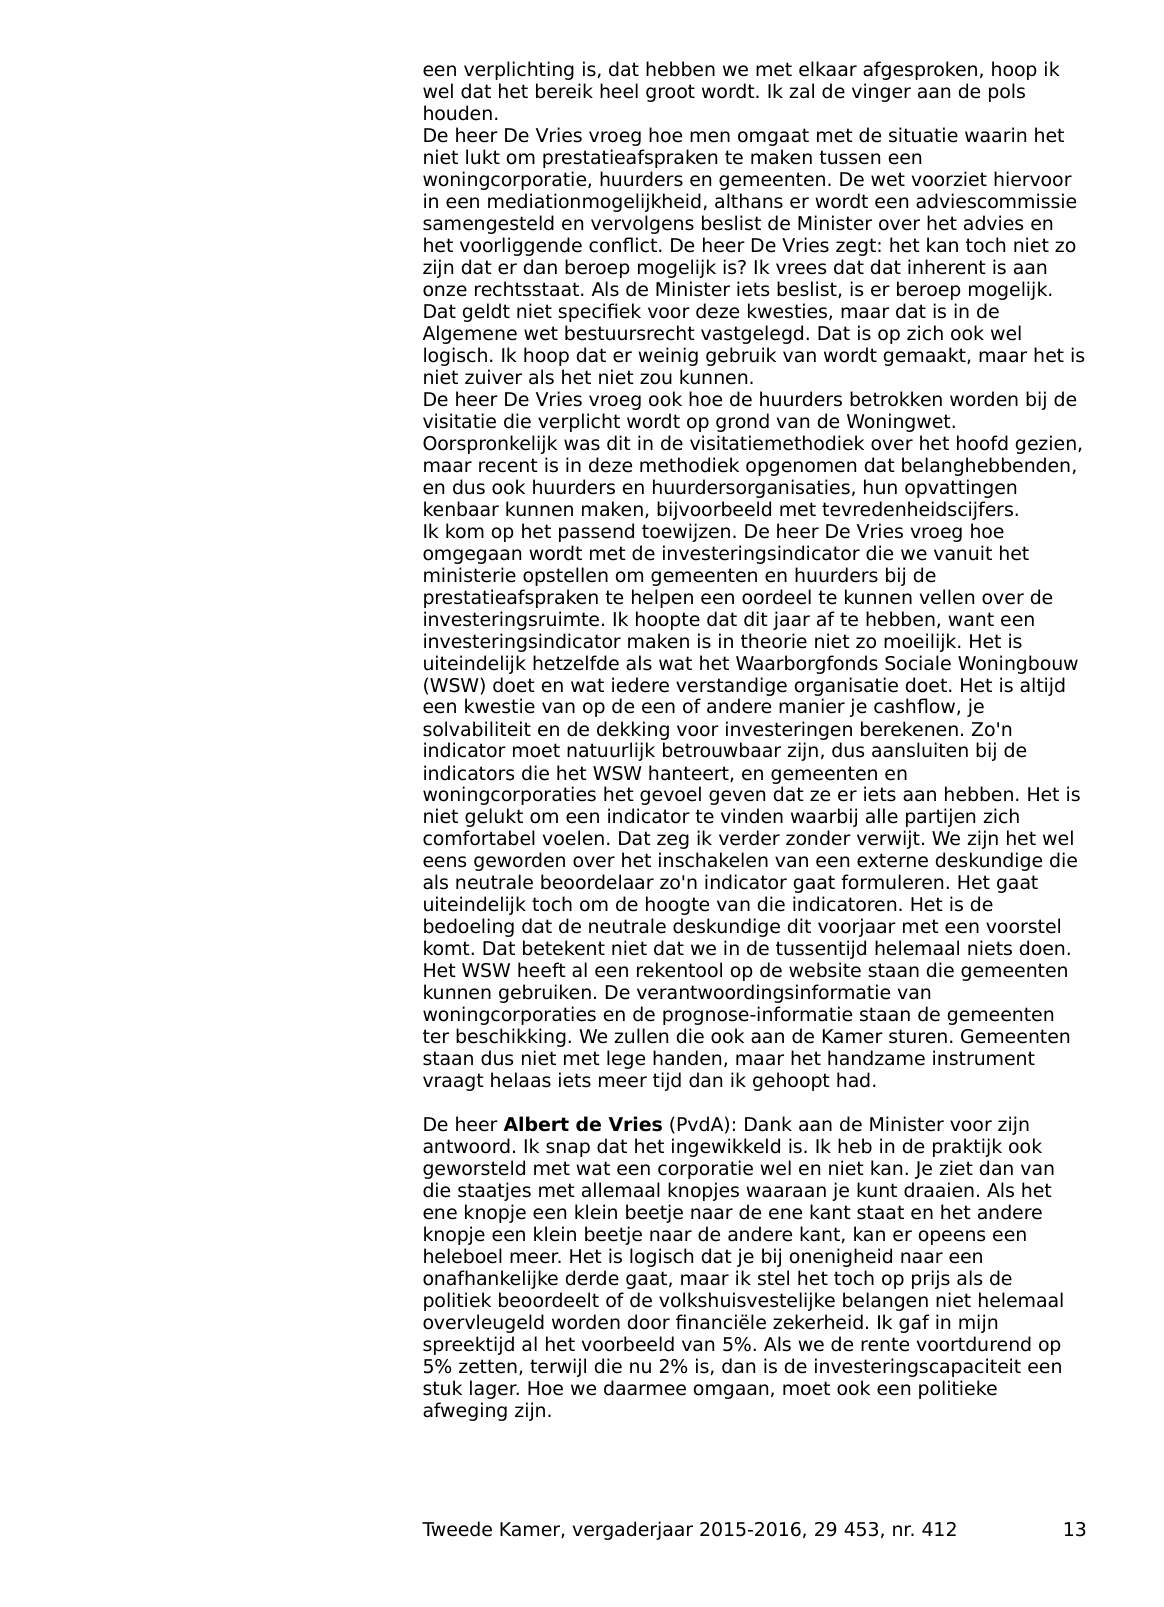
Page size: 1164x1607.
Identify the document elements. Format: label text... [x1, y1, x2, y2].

text De heer De Vries vroeg ook hoe de huurders betrokken worden bij de visitatie die verplicht wordt op grond van de Woningwet. Oorspronkelijk was dit in de visitatiemethodiek over het hoofd gezien, maar recent is in deze methodiek opgenomen dat belanghebbenden, en dus ook huurders en huurdersorganisaties, hun opvattingen kenbaar kunnen maken, bijvoorbeeld met tevredenheidscijfers. [422, 389, 1087, 521]
text De heer De Vries vroeg hoe men omgaat met de situatie waarin het niet lukt om prestatieafspraken te maken tussen een woningcorporatie, huurders en gemeenten. De wet voorziet hiervoor in een mediationmogelijkheid, althans er wordt een adviescommissie samengesteld en vervolgens beslist de Minister over het advies en het voorliggende conflict. De heer De Vries zegt: het kan toch niet zo zijn dat er dan beroep mogelijk is? Ik vrees dat dat inherent is aan onze rechtsstaat. Als de Minister iets beslist, is er beroep mogelijk. Dat geldt niet specifiek voor deze kwesties, maar dat is in de Algemene wet bestuursrecht vastgelegd. Dat is op zich ook wel logisch. Ik hoop dat er weinig gebruik van wordt gemaakt, maar het is niet zuiver als het niet zou kunnen. [422, 125, 1087, 389]
text een verplichting is, dat hebben we met elkaar afgesproken, hoop ik wel dat het bereik heel groot wordt. Ik zal de vinger aan de pols houden. [422, 59, 1087, 125]
text Ik kom op het passend toewijzen. De heer De Vries vroeg hoe omgegaan wordt met de investeringsindicator die we vanuit het ministerie opstellen om gemeenten en huurders bij de prestatieafspraken te helpen een oordeel te kunnen vellen over de investeringsruimte. Ik hoopte dat dit jaar af te hebben, want een investeringsindicator maken is in theorie niet zo moeilijk. Het is uiteindelijk hetzelfde als wat het Waarborgfonds Sociale Woningbouw (WSW) doet en wat iedere verstandige organisatie doet. Het is altijd een kwestie van op de een of andere manier je cashflow, je solvabiliteit en de dekking voor investeringen berekenen. Zo'n indicator moet natuurlijk betrouwbaar zijn, dus aansluiten bij de indicators die het WSW hanteert, en gemeenten en woningcorporaties het gevoel geven dat ze er iets aan hebben. Het is niet gelukt om een indicator te vinden waarbij alle partijen zich comfortabel voelen. Dat zeg ik verder zonder verwijt. We zijn het wel eens geworden over het inschakelen van een externe deskundige die als neutrale beoordelaar zo'n indicator gaat formuleren. Het gaat uiteindelijk toch om de hoogte van die indicatoren. Het is de bedoeling dat de neutrale deskundige dit voorjaar met een voorstel komt. Dat betekent niet dat we in de tussentijd helemaal niets doen. Het WSW heeft al een rekentool op de website staan die gemeenten kunnen gebruiken. De verantwoordingsinformatie van woningcorporaties en de prognose-informatie staan de gemeenten ter beschikking. We zullen die ook aan de Kamer sturen. Gemeenten staan dus niet met lege handen, maar het handzame instrument vraagt helaas iets meer tijd dan ik gehoopt had. [422, 521, 1087, 1092]
text De heer Albert de Vries (PvdA): Dank aan de Minister voor zijn antwoord. Ik snap dat het ingewikkeld is. Ik heb in de praktijk ook geworsteld met wat een corporatie wel en niet kan. Je ziet dan van die staatjes met allemaal knopjes waaraan je kunt draaien. Als het ene knopje een klein beetje naar de ene kant staat en het andere knopje een klein beetje naar de andere kant, kan er opeens een heleboel meer. Het is logisch dat je bij onenigheid naar een onafhankelijke derde gaat, maar ik stel het toch op prijs als de politiek beoordeelt of de volkshuisvestelijke belangen niet helemaal overvleugeld worden door financiële zekerheid. Ik gaf in mijn spreektijd al het voorbeeld van 5%. Als we de rente voortdurend op 5% zetten, terwijl die nu 2% is, dan is de investeringscapaciteit een stuk lager. Hoe we daarmee omgaan, moet ook een politieke afweging zijn. [422, 1114, 1087, 1422]
